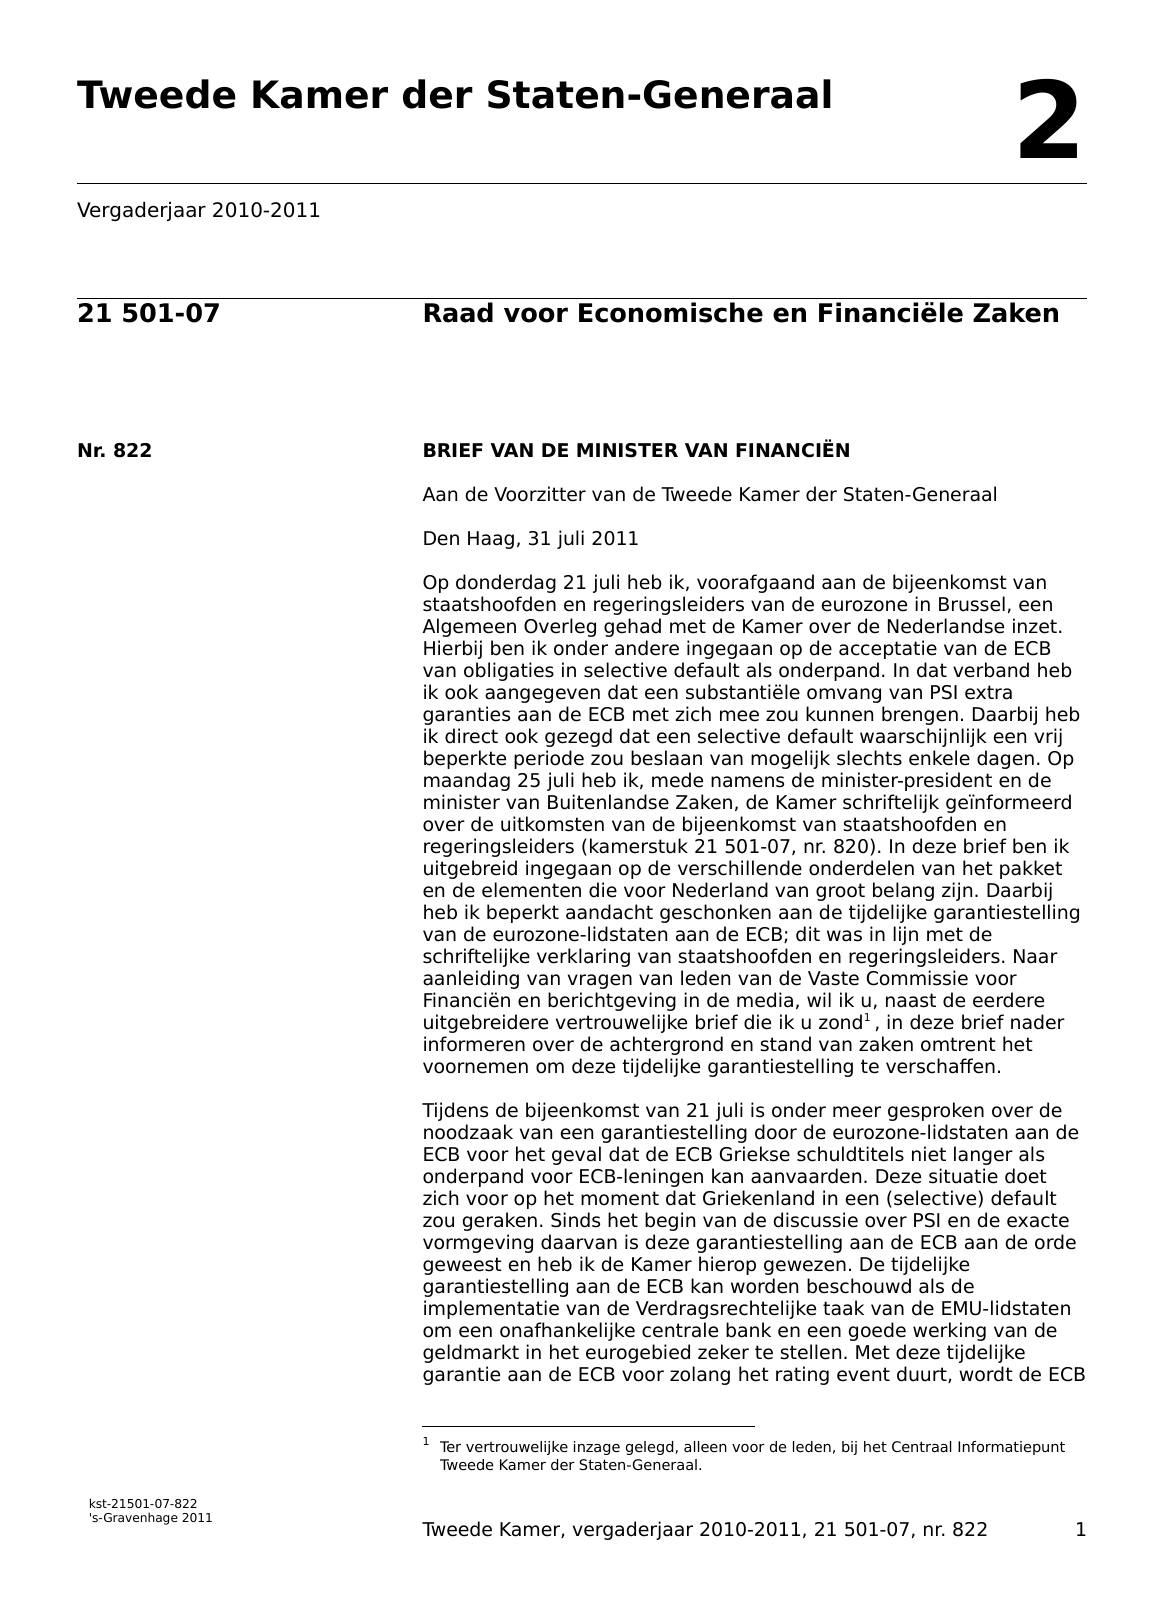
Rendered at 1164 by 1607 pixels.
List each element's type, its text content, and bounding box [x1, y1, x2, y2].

subtitle 21 501-07 Raad voor Economische en Financiële Zaken [77, 299, 1087, 329]
text 's-Gravenhage 2011 [88, 1511, 323, 1525]
text Den Haag, 31 juli 2011 [422, 528, 1087, 550]
text Tijdens de bijeenkomst van 21 juli is onder meer gesproken over de noodzaak van een garantiestelling door de eurozone-lidstaten aan de ECB voor het geval dat de ECB Griekse schuldtitels niet langer als onderpand voor ECB-leningen kan aanvaarden. Deze situatie doet zich voor op het moment dat Griekenland in een (selective) default zou geraken. Sinds het begin van de discussie over PSI en de exacte vormgeving daarvan is deze garantiestelling aan de ECB aan de orde geweest en heb ik de Kamer hierop gewezen. De tijdelijke garantiestelling aan de ECB kan worden beschouwd als de implementatie van de Verdragsrechtelijke taak van de EMU-lidstaten om een onafhankelijke centrale bank en een goede werking van de geldmarkt in het eurogebied zeker te stellen. Met deze tijdelijke garantie aan de ECB voor zolang het rating event duurt, wordt de ECB [422, 1100, 1087, 1386]
table_header Tweede Kamer der Staten-Generaal [77, 59, 886, 183]
text kst-21501-07-822 [88, 1497, 323, 1511]
text Ter vertrouwelijke inzage gelegd, alleen voor de leden, bij het Centraal Informatiepunt Tweede Kamer der Staten-Generaal. [422, 1435, 1087, 1474]
text Op donderdag 21 juli heb ik, voorafgaand aan de bijeenkomst van staatshoofden en regeringsleiders van de eurozone in Brussel, een Algemeen Overleg gehad met de Kamer over de Nederlandse inzet. Hierbij ben ik onder andere ingegaan op de acceptatie van de ECB van obligaties in selective default als onderpand. In dat verband heb ik ook aangegeven dat een substantiële omvang van PSI extra garanties aan de ECB met zich mee zou kunnen brengen. Daarbij heb ik direct ook gezegd dat een selective default waarschijnlijk een vrij beperkte periode zou beslaan van mogelijk slechts enkele dagen. Op maandag 25 juli heb ik, mede namens de minister-president en de minister van Buitenlandse Zaken, de Kamer schriftelijk geïnformeerd over de uitkomsten van de bijeenkomst van staatshoofden en regeringsleiders (kamerstuk 21 501-07, nr. 820). In deze brief ben ik uitgebreid ingegaan op de verschillende onderdelen van het pakket en de elementen die voor Nederland van groot belang zijn. Daarbij heb ik beperkt aandacht geschonken aan de tijdelijke garantiestelling van de eurozone-lidstaten aan de ECB; dit was in lijn met de schriftelijke verklaring van staatshoofden en regeringsleiders. Naar aanleiding van vragen van leden van de Vaste Commissie voor Financiën en berichtgeving in de media, wil ik u, naast de eerdere uitgebreidere vertrouwelijke brief die ik u zond, in deze brief nader informeren over de achtergrond en stand van zaken omtrent het voornemen om deze tijdelijke garantiestelling te verschaffen. [422, 572, 1087, 1078]
text Aan de Voorzitter van de Tweede Kamer der Staten-Generaal [422, 484, 1087, 506]
table_header 2 [886, 59, 1087, 183]
subtitle Nr. 822 BRIEF VAN DE MINISTER VAN FINANCIËN [77, 440, 1087, 462]
table_cell Vergaderjaar 2010-2011 [77, 184, 1087, 298]
